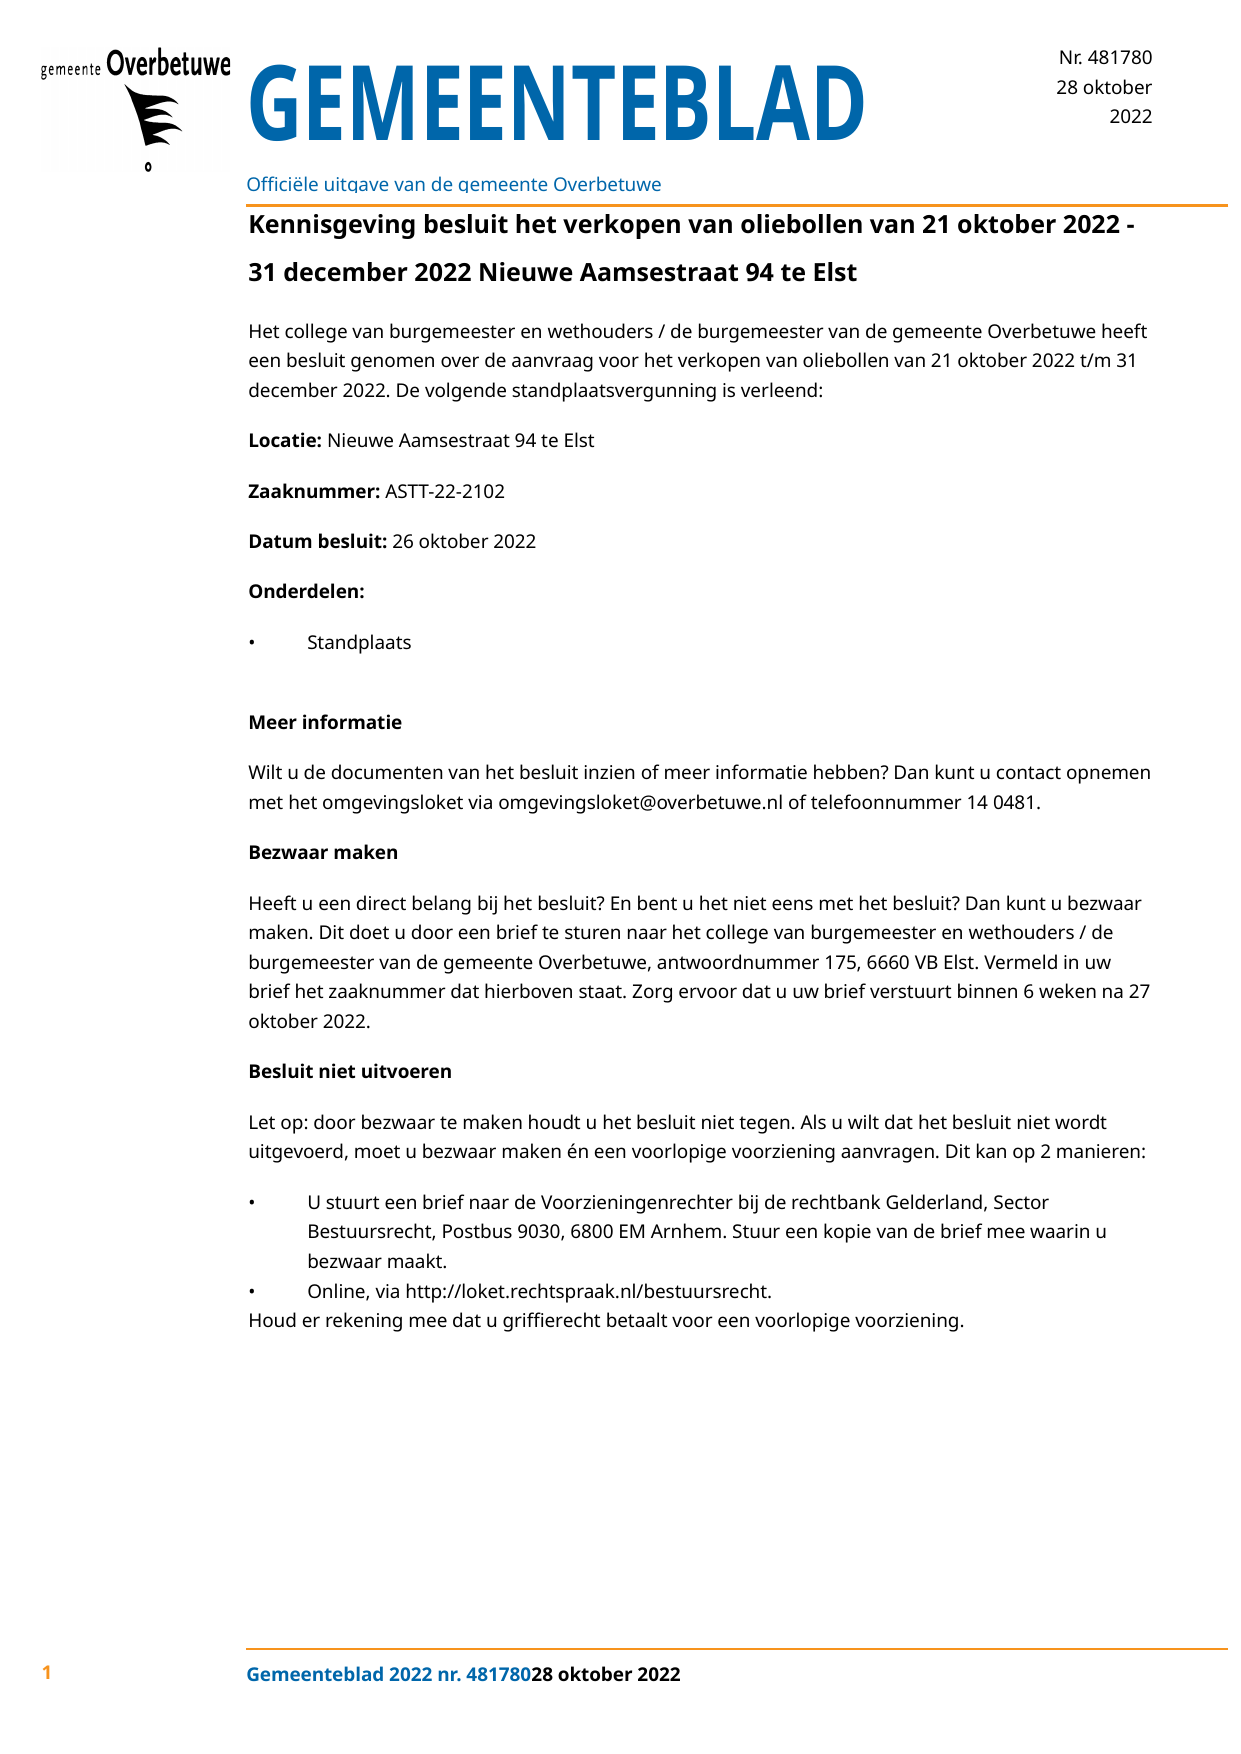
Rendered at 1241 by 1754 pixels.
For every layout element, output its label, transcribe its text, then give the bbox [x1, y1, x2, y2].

text Locatie: Nieuwe Aamsestraat 94 te Elst [248, 427, 1152, 453]
list Standplaats [248, 629, 1152, 655]
text Heeft u een direct belang bij het besluit? En bent u het niet eens met het besluit? Dan kunt u bezwaar maken. Dit doet u door een brief te sturen naar het college van burgemeester en wethouders / de burgemeester van de gemeente Overbetuwe, antwoordnummer 175, 6660 VB Elst. Vermeld in uw brief het zaaknummer dat hierboven staat. Zorg ervoor dat u uw brief verstuurt binnen 6 weken na 27 oktober 2022. [248, 890, 1152, 1034]
text Wilt u de documenten van het besluit inzien of meer informatie hebben? Dan kunt u contact opnemen met het omgevingsloket via omgevingsloket@overbetuwe.nl of telefoonnummer 14 0481. [248, 759, 1152, 815]
text Datum besluit: 26 oktober 2022 [248, 528, 1152, 554]
list Online, via http://loket.rechtspraak.nl/bestuursrecht. [248, 1278, 1152, 1304]
text Het college van burgemeester en wethouders / de burgemeester van de gemeente Overbetuwe heeft een besluit genomen over de aanvraag voor het verkopen van oliebollen van 21 oktober 2022 t/m 31 december 2022. De volgende standplaatsvergunning is verleend: [248, 318, 1152, 403]
text Meer informatie [248, 709, 1152, 735]
picture [41, 47, 231, 172]
text Besluit niet uitvoeren [248, 1059, 1152, 1084]
text Houd er rekening mee dat u griffierecht betaalt voor een voorlopige voorziening. [248, 1307, 1152, 1333]
text Zaaknummer: ASTT-22-2102 [248, 478, 1152, 504]
text Bezwaar maken [248, 839, 1152, 865]
text Let op: door bezwaar te maken houdt u het besluit niet tegen. Als u wilt dat het besluit niet wordt uitgevoerd, moet u bezwaar maken én een voorlopige voorziening aanvragen. Dit kan op 2 manieren: [248, 1109, 1152, 1164]
text Onderdelen: [248, 579, 1152, 604]
text Kennisgeving besluit het verkopen van oliebollen van 21 oktober 2022 - 31 december 2022 Nieuwe Aamsestraat 94 te Elst [248, 207, 1152, 288]
list U stuurt een brief naar de Voorzieningenrechter bij de rechtbank Gelderland, Sector Bestuursrecht, Postbus 9030, 6800 EM Arnhem. Stuur een kopie van de brief mee waarin u bezwaar maakt. [248, 1189, 1152, 1274]
